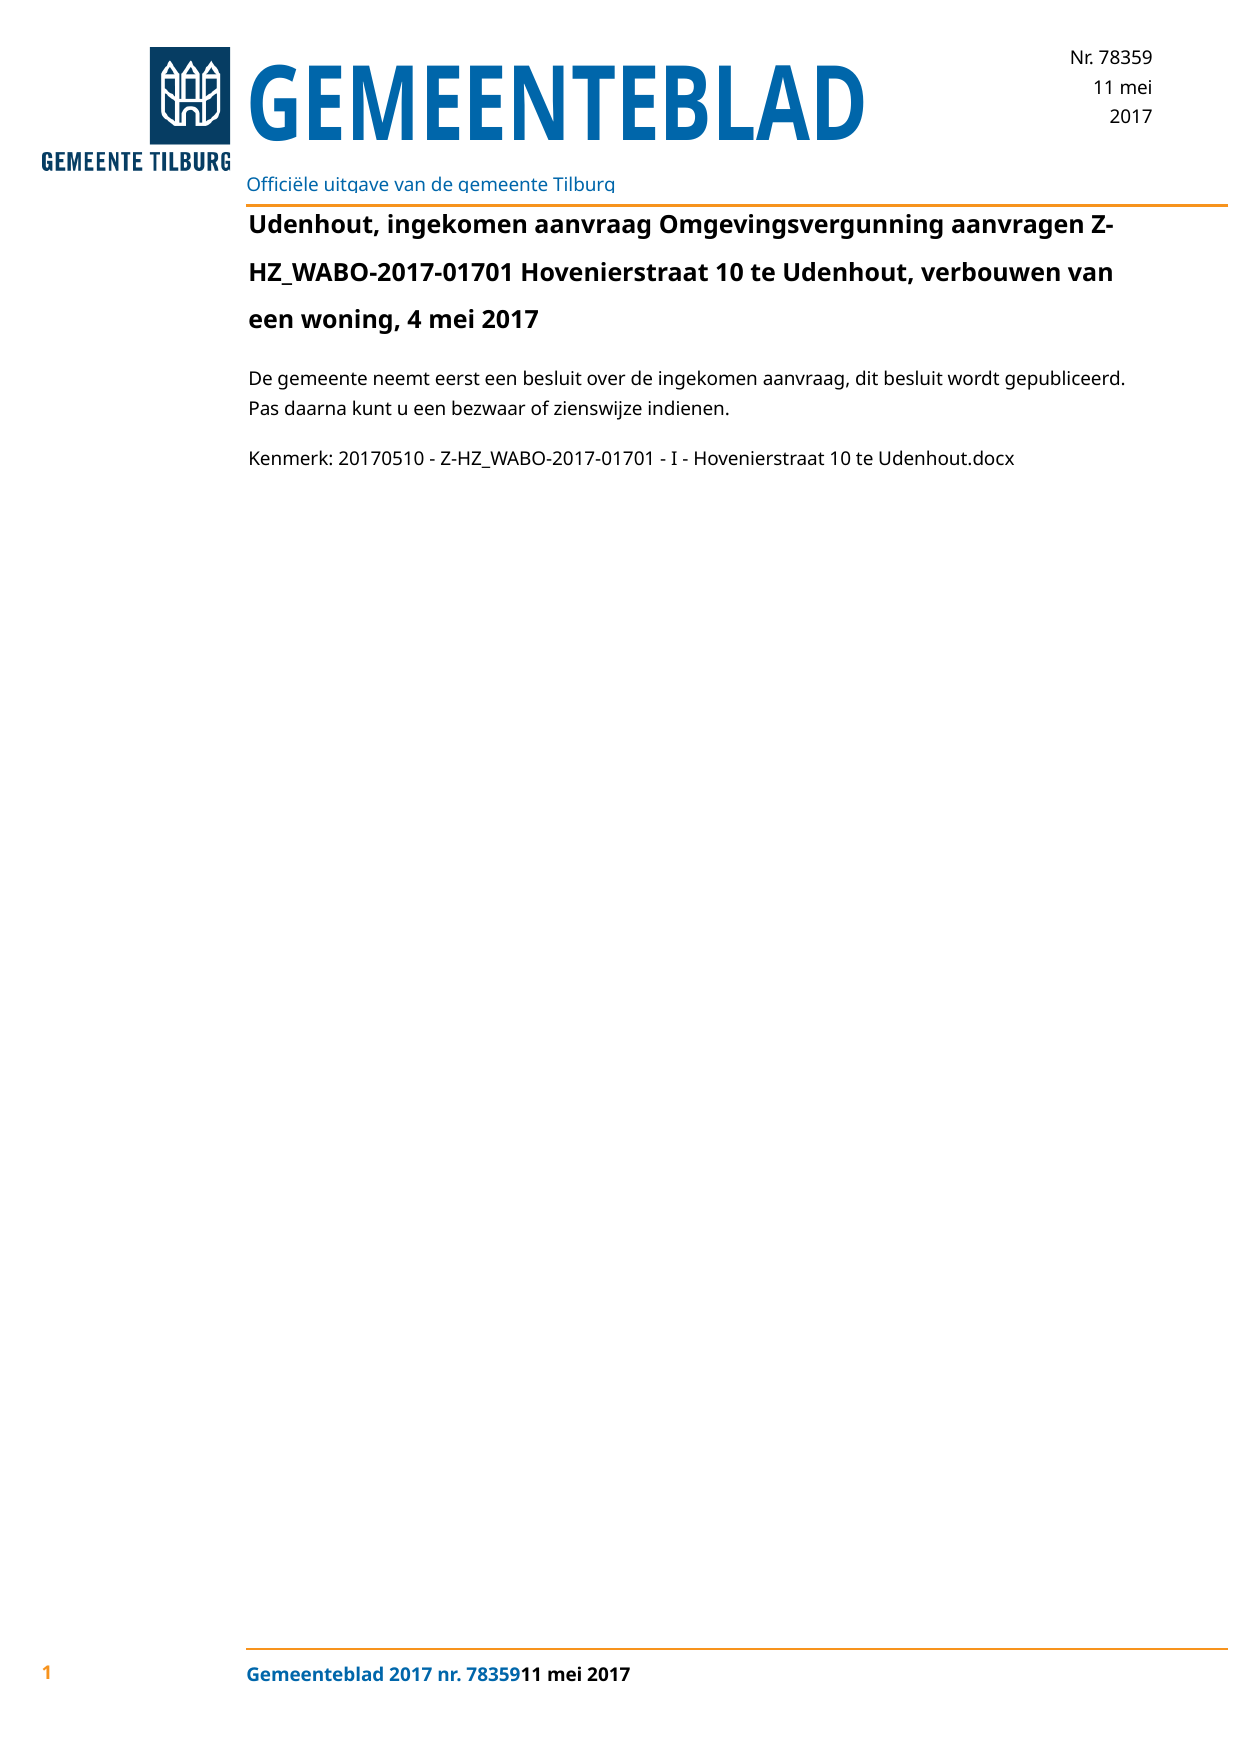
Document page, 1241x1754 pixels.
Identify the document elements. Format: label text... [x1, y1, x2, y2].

picture [41, 47, 231, 172]
text Udenhout, ingekomen aanvraag Omgevingsvergunning aanvragen Z-HZ_WABO-2017-01701 Hovenierstraat 10 te Udenhout, verbouwen van een woning, 4 mei 2017 [248, 207, 1152, 336]
text Kenmerk: 20170510 - Z-HZ_WABO-2017-01701 - I - Hovenierstraat 10 te Udenhout.docx [248, 446, 1152, 471]
text De gemeente neemt eerst een besluit over de ingekomen aanvraag, dit besluit wordt gepubliceerd. Pas daarna kunt u een bezwaar of zienswijze indienen. [248, 366, 1152, 421]
